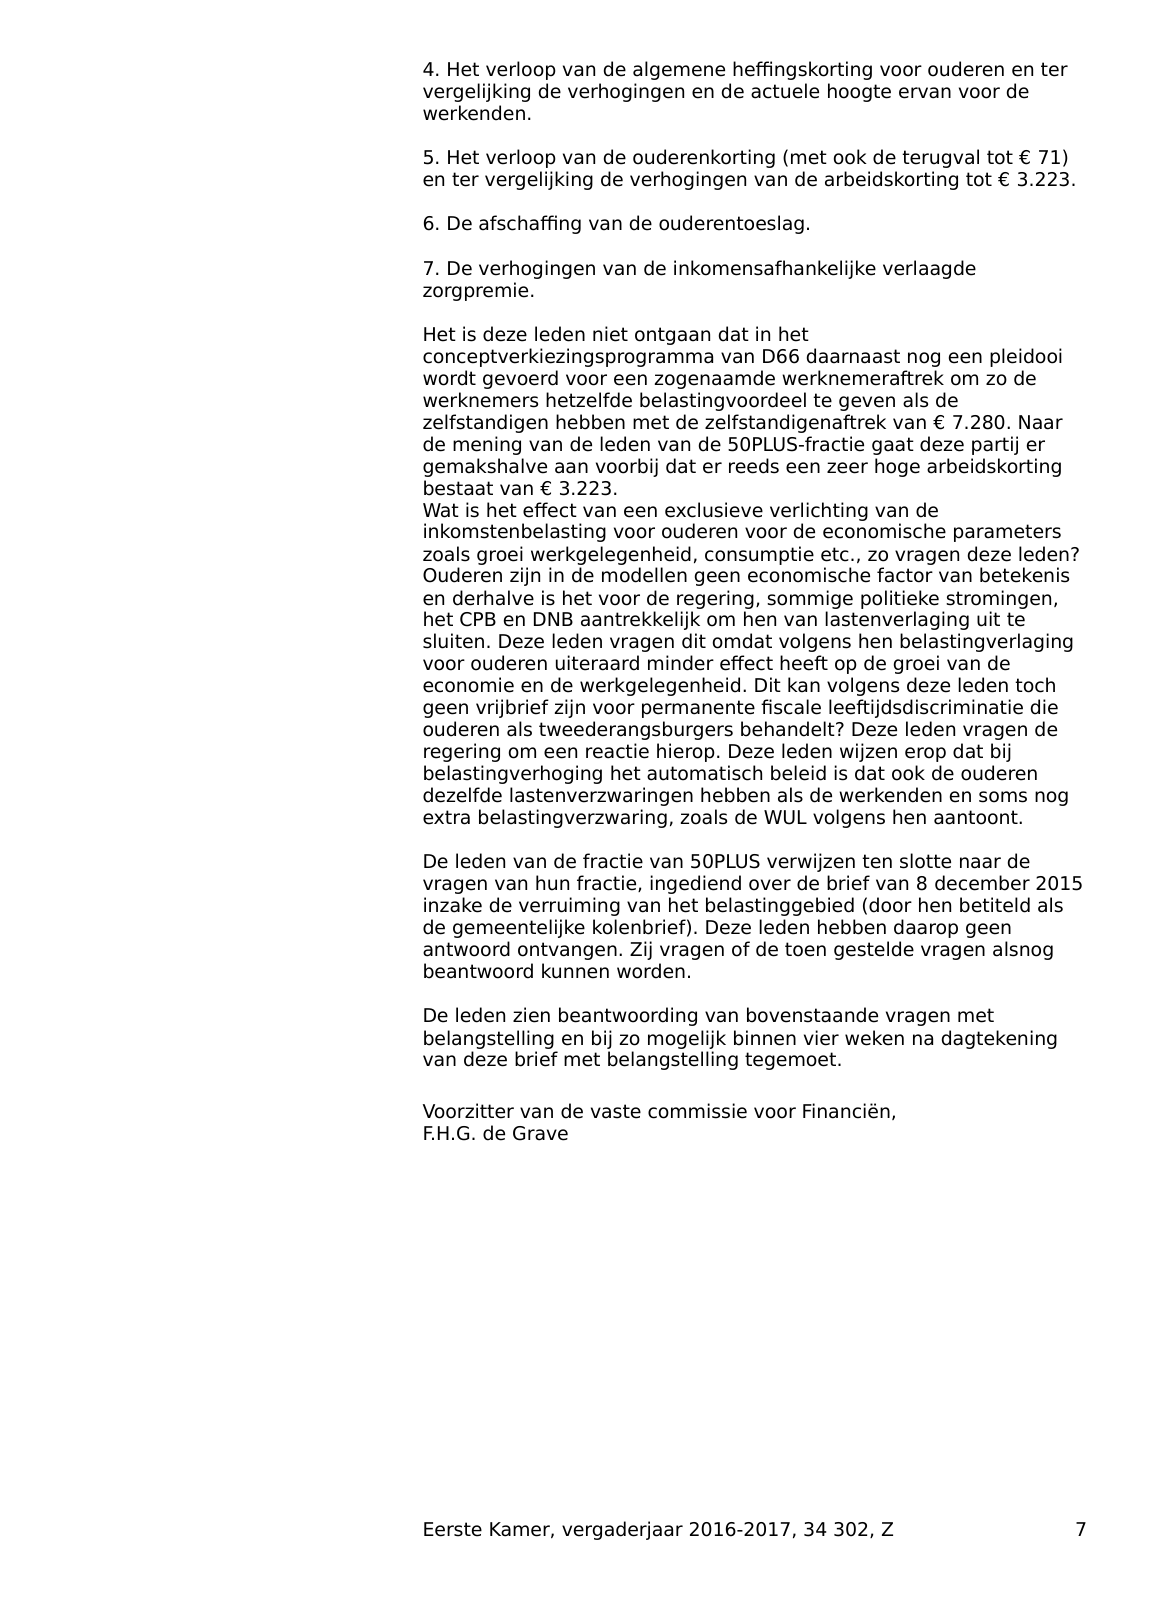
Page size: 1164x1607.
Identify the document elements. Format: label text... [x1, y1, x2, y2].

text 4. Het verloop van de algemene heffingskorting voor ouderen en ter vergelijking de verhogingen en de actuele hoogte ervan voor de werkenden. [422, 59, 1087, 125]
text De leden van de fractie van 50PLUS verwijzen ten slotte naar de vragen van hun fractie, ingediend over de brief van 8 december 2015 inzake de verruiming van het belastinggebied (door hen betiteld als de gemeentelijke kolenbrief). Deze leden hebben daarop geen antwoord ontvangen. Zij vragen of de toen gestelde vragen alsnog beantwoord kunnen worden. [422, 851, 1087, 983]
text Voorzitter van de vaste commissie voor Financiën, F.H.G. de Grave [422, 1101, 1087, 1145]
text Het is deze leden niet ontgaan dat in het conceptverkiezingsprogramma van D66 daarnaast nog een pleidooi wordt gevoerd voor een zogenaamde werknemeraftrek om zo de werknemers hetzelfde belastingvoordeel te geven als de zelfstandigen hebben met de zelfstandigenaftrek van € 7.280. Naar de mening van de leden van de 50PLUS-fractie gaat deze partij er gemakshalve aan voorbij dat er reeds een zeer hoge arbeidskorting bestaat van € 3.223. [422, 324, 1087, 499]
text 7. De verhogingen van de inkomensafhankelijke verlaagde zorgpremie. [422, 257, 1087, 301]
text Wat is het effect van een exclusieve verlichting van de inkomstenbelasting voor ouderen voor de economische parameters zoals groei werkgelegenheid, consumptie etc., zo vragen deze leden? Ouderen zijn in de modellen geen economische factor van betekenis en derhalve is het voor de regering, sommige politieke stromingen, het CPB en DNB aantrekkelijk om hen van lastenverlaging uit te sluiten. Deze leden vragen dit omdat volgens hen belastingverlaging voor ouderen uiteraard minder effect heeft op de groei van de economie en de werkgelegenheid. Dit kan volgens deze leden toch geen vrijbrief zijn voor permanente fiscale leeftijdsdiscriminatie die ouderen als tweederangsburgers behandelt? Deze leden vragen de regering om een reactie hierop. Deze leden wijzen erop dat bij belastingverhoging het automatisch beleid is dat ook de ouderen dezelfde lastenverzwaringen hebben als de werkenden en soms nog extra belastingverzwaring, zoals de WUL volgens hen aantoont. [422, 499, 1087, 829]
text 5. Het verloop van de ouderenkorting (met ook de terugval tot € 71) en ter vergelijking de verhogingen van de arbeidskorting tot € 3.223. [422, 147, 1087, 191]
text 6. De afschaffing van de ouderentoeslag. [422, 213, 1087, 235]
text De leden zien beantwoording van bovenstaande vragen met belangstelling en bij zo mogelijk binnen vier weken na dagtekening van deze brief met belangstelling tegemoet. [422, 1005, 1087, 1071]
